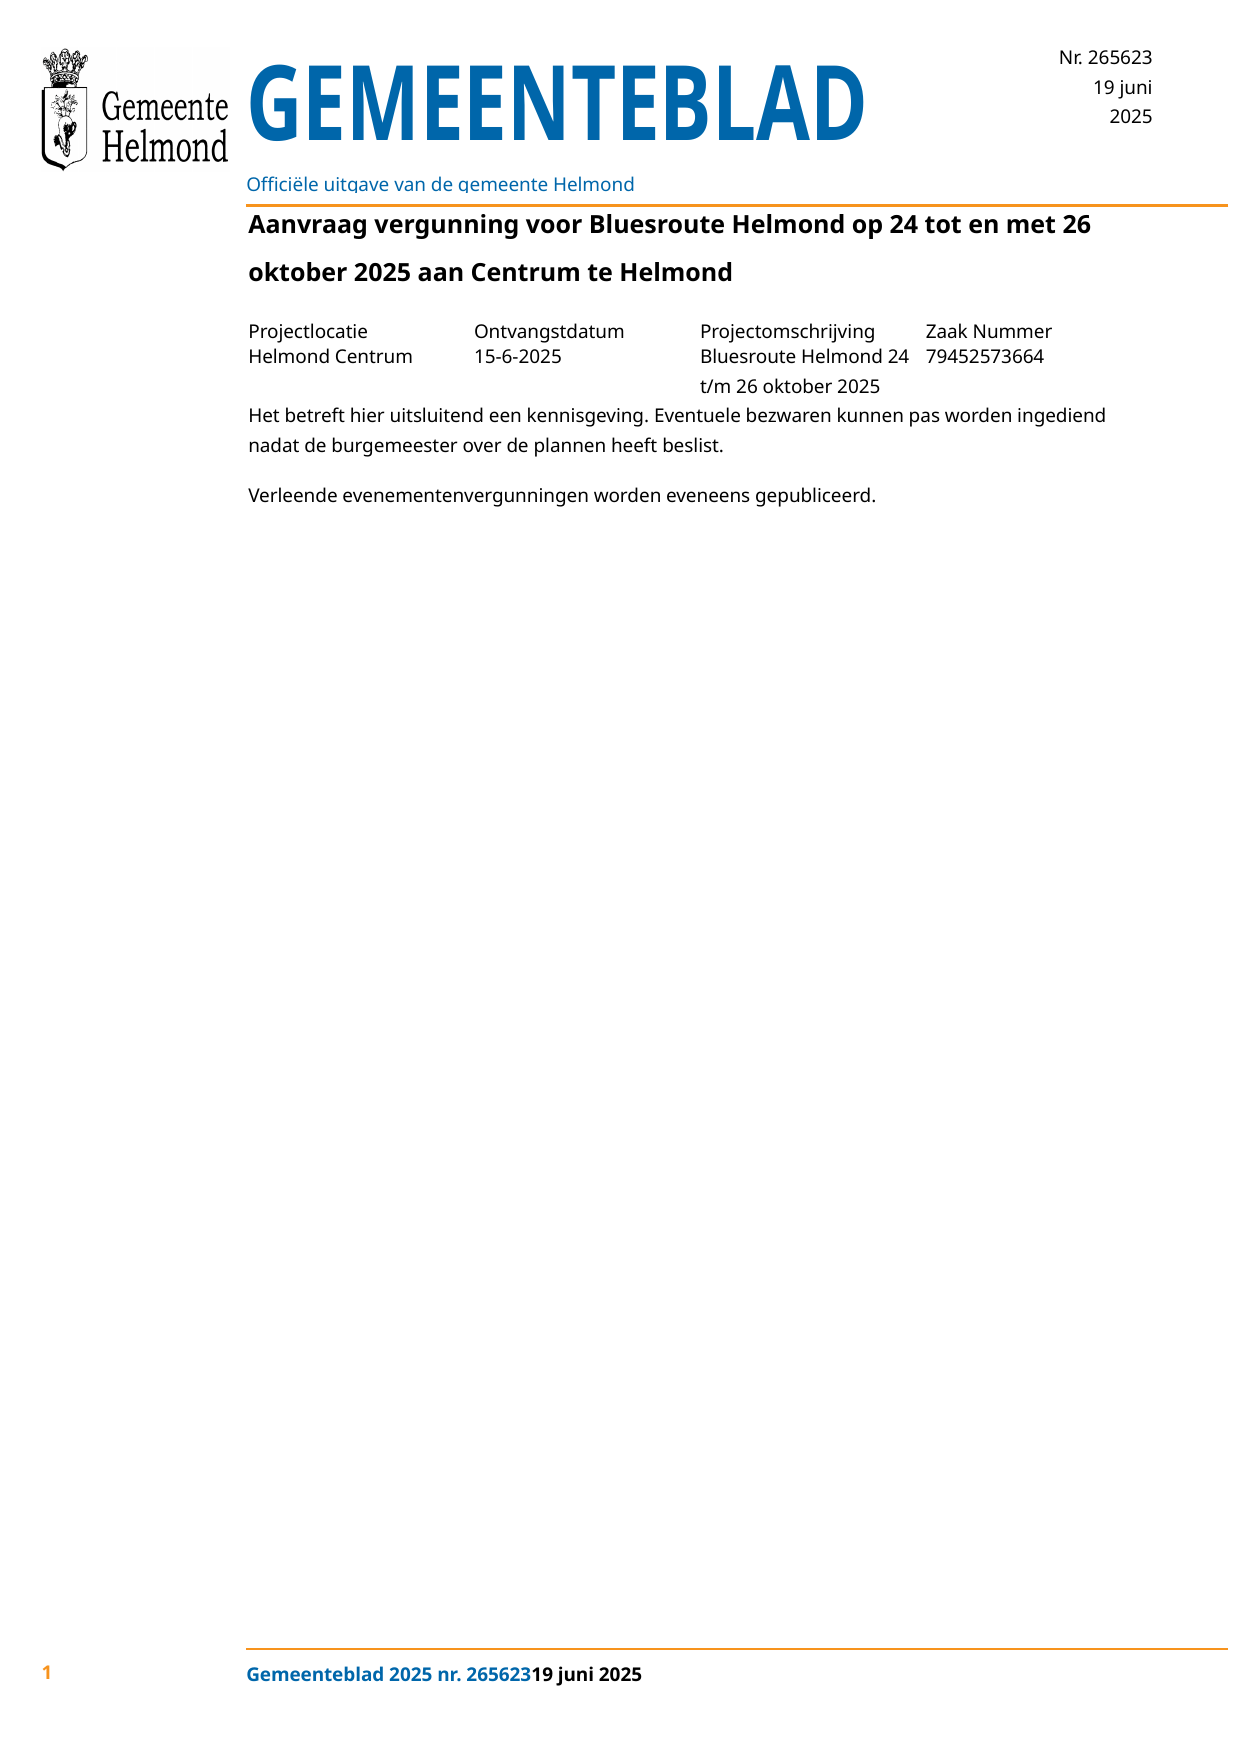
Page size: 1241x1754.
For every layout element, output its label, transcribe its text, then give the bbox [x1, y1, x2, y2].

table_cell 79452573664 [926, 344, 1152, 399]
picture [41, 47, 231, 172]
text Het betreft hier uitsluitend een kennisgeving. Eventuele bezwaren kunnen pas worden ingediend nadat de burgemeester over de plannen heeft beslist. [248, 402, 1152, 458]
table_cell Helmond Centrum [248, 344, 474, 399]
table_header Ontvangstdatum [474, 318, 700, 344]
table_header Zaak Nummer [926, 318, 1152, 344]
table_cell 15-6-2025 [474, 344, 700, 399]
table_header Projectlocatie [248, 318, 474, 344]
table_cell Bluesroute Helmond 24 t/m 26 oktober 2025 [700, 344, 926, 399]
text Aanvraag vergunning voor Bluesroute Helmond op 24 tot en met 26 oktober 2025 aan Centrum te Helmond [248, 207, 1152, 288]
text Verleende evenementenvergunningen worden eveneens gepubliceerd. [248, 482, 1152, 508]
table_header Projectomschrijving [700, 318, 926, 344]
